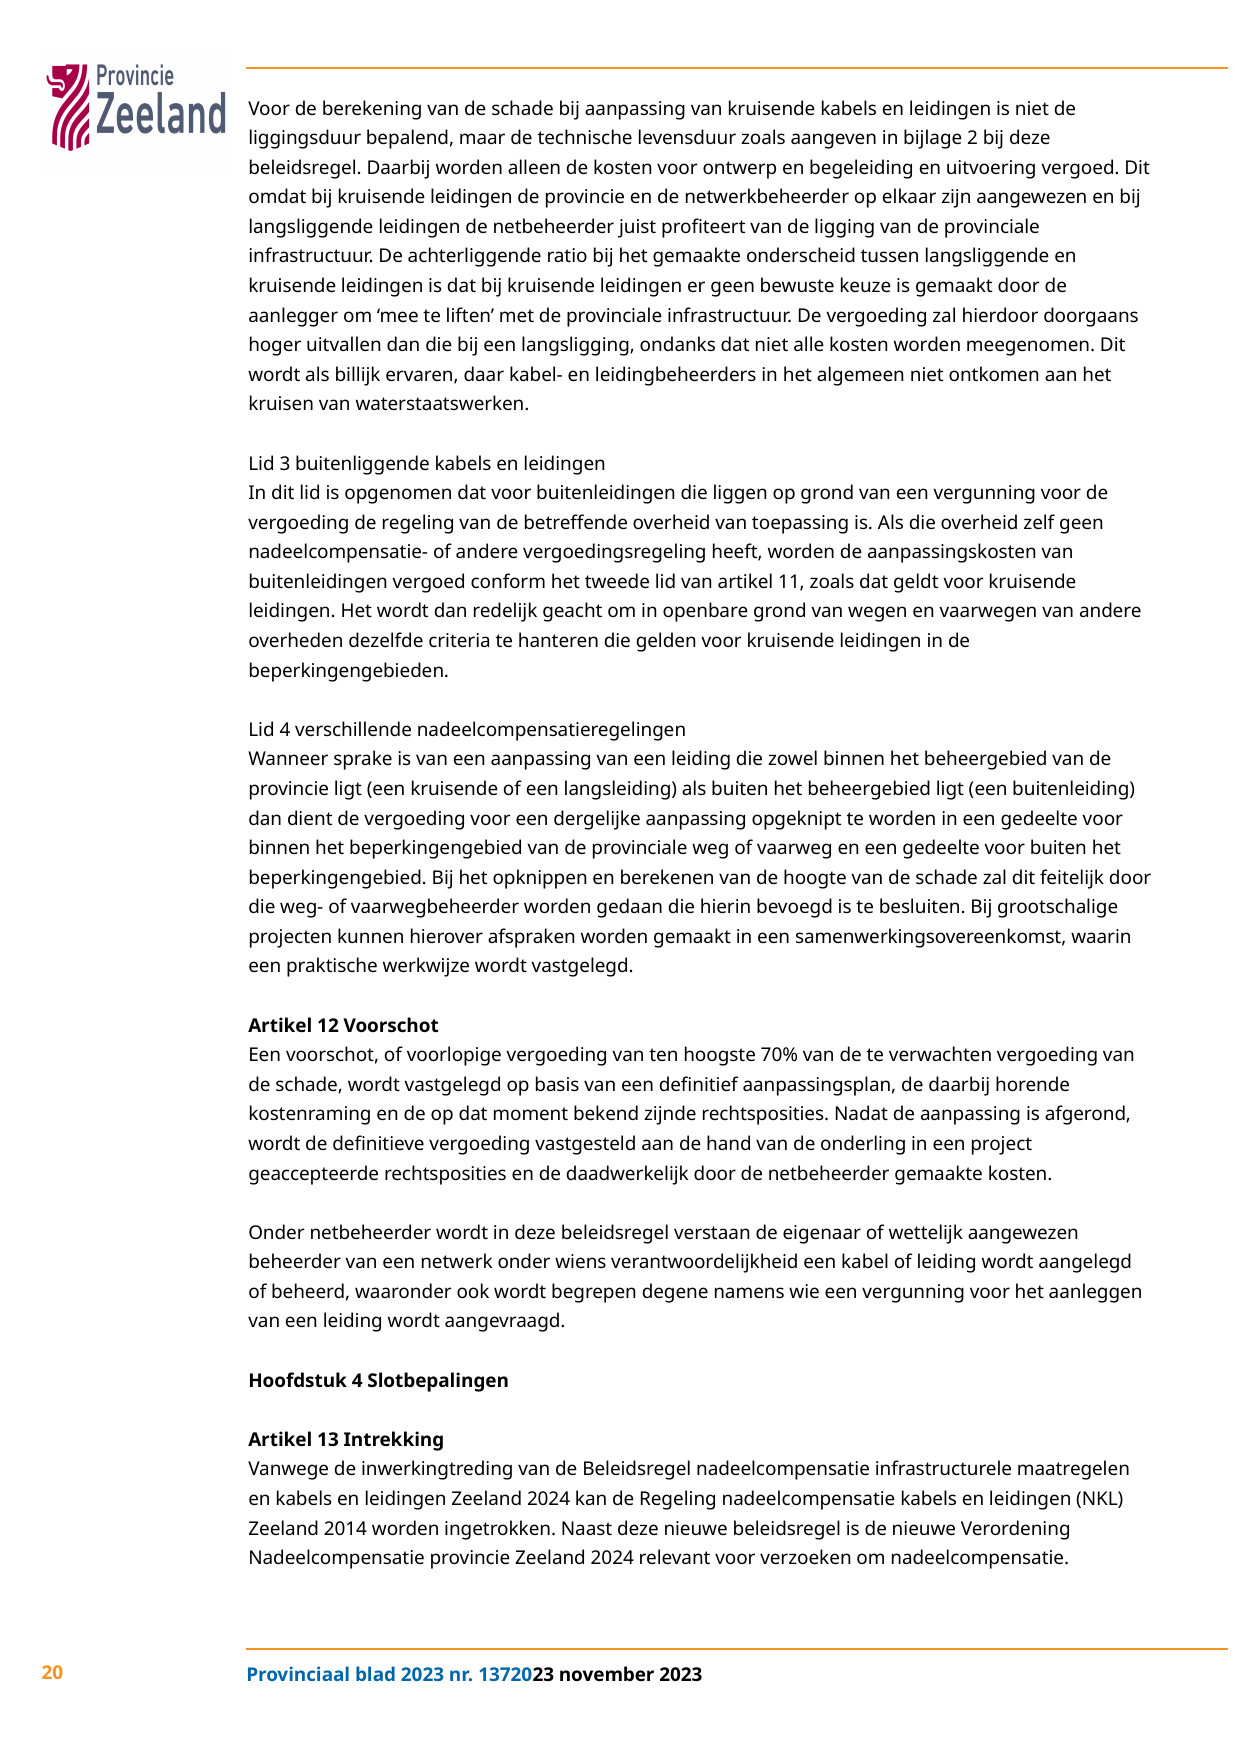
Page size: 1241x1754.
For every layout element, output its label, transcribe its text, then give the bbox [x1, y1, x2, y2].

text Hoofdstuk 4 Slotbepalingen [248, 1367, 1152, 1393]
text Voor de berekening van de schade bij aanpassing van kruisende kabels en leidingen is niet de liggingsduur bepalend, maar de technische levensduur zoals aangeven in bijlage 2 bij deze beleidsregel. Daarbij worden alleen de kosten voor ontwerp en begeleiding en uitvoering vergoed. Dit omdat bij kruisende leidingen de provincie en de netwerkbeheerder op elkaar zijn aangewezen en bij langsliggende leidingen de netbeheerder juist profiteert van de ligging van de provinciale infrastructuur. De achterliggende ratio bij het gemaakte onderscheid tussen langsliggende en kruisende leidingen is dat bij kruisende leidingen er geen bewuste keuze is gemaakt door de aanlegger om ‘mee te liften’ met de provinciale infrastructuur. De vergoeding zal hierdoor doorgaans hoger uitvallen dan die bij een langsligging, ondanks dat niet alle kosten worden meegenomen. Dit wordt als billijk ervaren, daar kabel- en leidingbeheerders in het algemeen niet ontkomen aan het kruisen van waterstaatswerken. [248, 95, 1152, 416]
text In dit lid is opgenomen dat voor buitenleidingen die liggen op grond van een vergunning voor de vergoeding de regeling van de betreffende overheid van toepassing is. Als die overheid zelf geen nadeelcompensatie- of andere vergoedingsregeling heeft, worden de aanpassingskosten van buitenleidingen vergoed conform het tweede lid van artikel 11, zoals dat geldt voor kruisende leidingen. Het wordt dan redelijk geacht om in openbare grond van wegen en vaarwegen van andere overheden dezelfde criteria te hanteren die gelden voor kruisende leidingen in de beperkingengebieden. [248, 479, 1152, 683]
text Lid 4 verschillende nadeelcompensatieregelingen [248, 716, 1152, 742]
text Een voorschot, of voorlopige vergoeding van ten hoogste 70% van de te verwachten vergoeding van de schade, wordt vastgelegd op basis van een definitief aanpassingsplan, de daarbij horende kostenraming en de op dat moment bekend zijnde rechtsposities. Nadat de aanpassing is afgerond, wordt de definitieve vergoeding vastgesteld aan de hand van de onderling in een project geaccepteerde rechtsposities en de daadwerkelijk door de netbeheerder gemaakte kosten. [248, 1041, 1152, 1186]
text Artikel 12 Voorschot [248, 1012, 1152, 1038]
text Artikel 13 Intrekking [248, 1426, 1152, 1452]
text Lid 3 buitenliggende kabels en leidingen [248, 450, 1152, 476]
text Wanneer sprake is van een aanpassing van een leiding die zowel binnen het beheergebied van de provincie ligt (een kruisende of een langsleiding) als buiten het beheergebied ligt (een buitenleiding) dan dient de vergoeding voor een dergelijke aanpassing opgeknipt te worden in een gedeelte voor binnen het beperkingengebied van de provinciale weg of vaarweg en een gedeelte voor buiten het beperkingengebied. Bij het opknippen en berekenen van de hoogte van de schade zal dit feitelijk door die weg- of vaarwegbeheerder worden gedaan die hierin bevoegd is te besluiten. Bij grootschalige projecten kunnen hierover afspraken worden gemaakt in een samenwerkingsovereenkomst, waarin een praktische werkwijze wordt vastgelegd. [248, 746, 1152, 978]
picture [41, 47, 231, 172]
text Onder netbeheerder wordt in deze beleidsregel verstaan de eigenaar of wettelijk aangewezen beheerder van een netwerk onder wiens verantwoordelijkheid een kabel of leiding wordt aangelegd of beheerd, waaronder ook wordt begrepen degene namens wie een vergunning voor het aanleggen van een leiding wordt aangevraagd. [248, 1219, 1152, 1333]
text Vanwege de inwerkingtreding van de Beleidsregel nadeelcompensatie infrastructurele maatregelen en kabels en leidingen Zeeland 2024 kan de Regeling nadeelcompensatie kabels en leidingen (NKL) Zeeland 2014 worden ingetrokken. Naast deze nieuwe beleidsregel is de nieuwe Verordening Nadeelcompensatie provincie Zeeland 2024 relevant voor verzoeken om nadeelcompensatie. [248, 1456, 1152, 1570]
